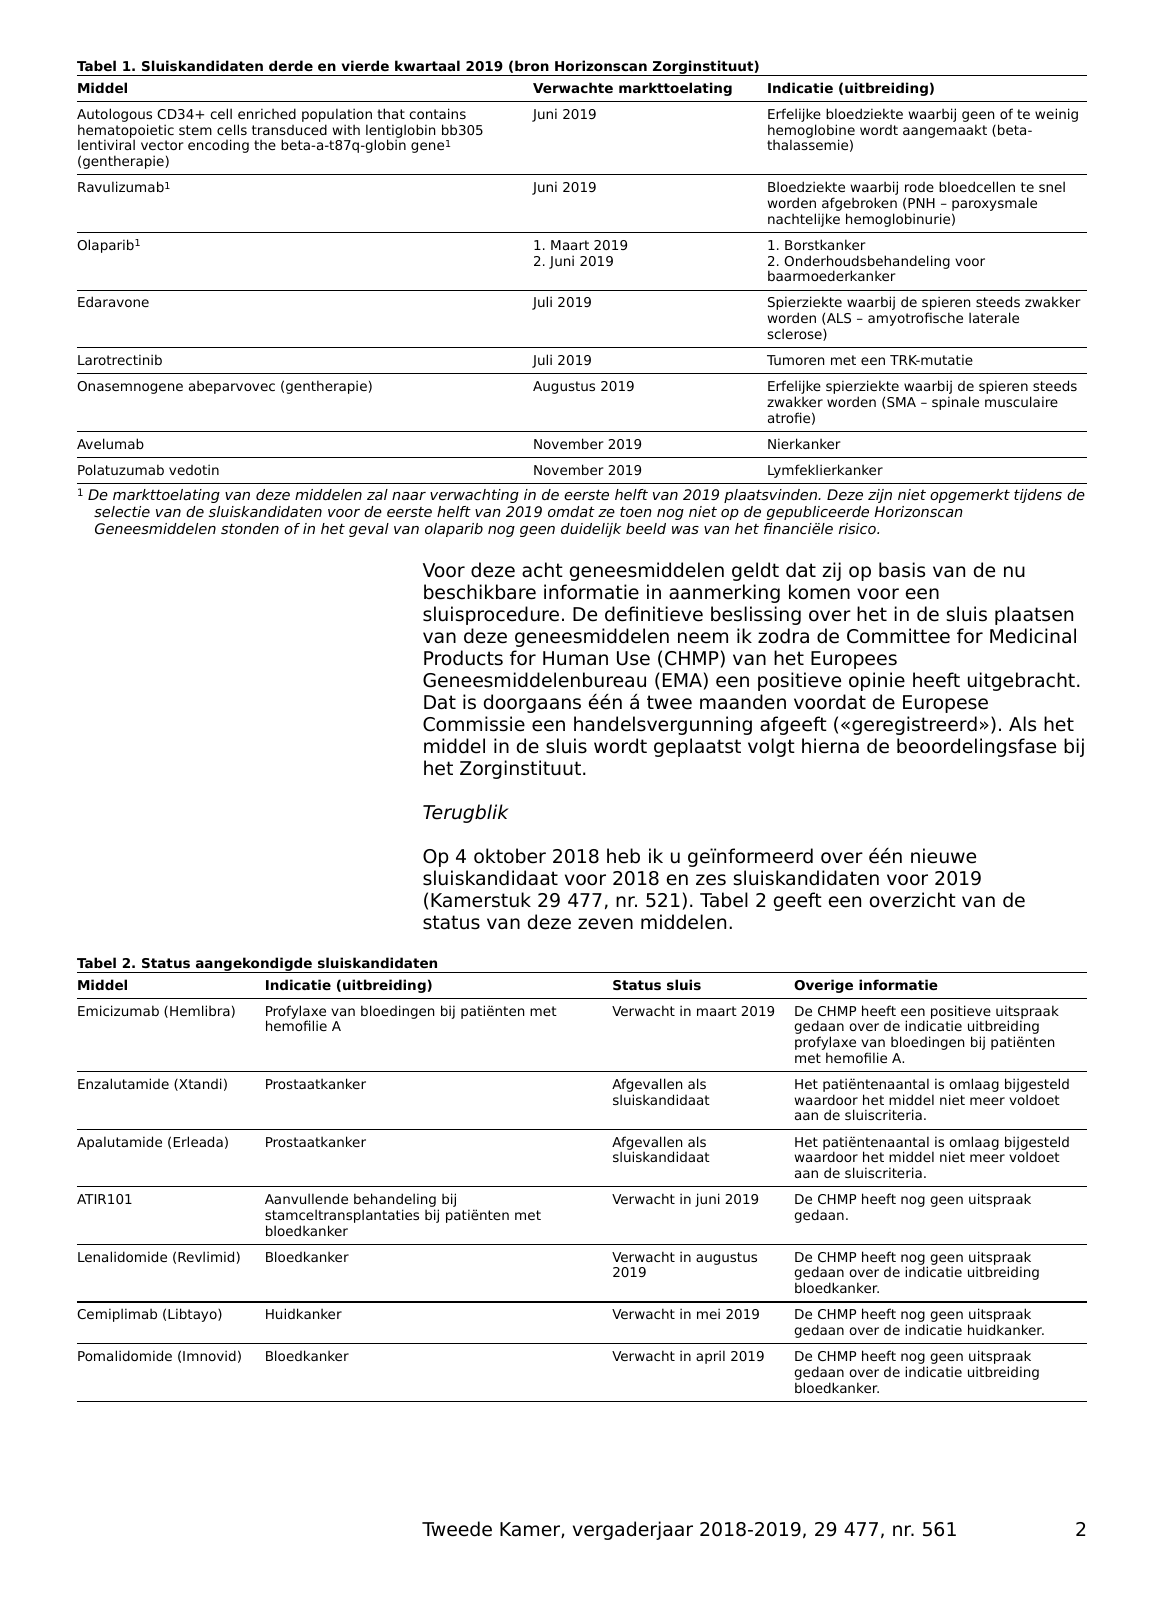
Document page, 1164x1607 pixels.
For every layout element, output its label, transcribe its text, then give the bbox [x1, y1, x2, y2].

table_cell Avelumab [77, 432, 527, 457]
table_cell Huidkanker [259, 1303, 606, 1343]
table_cell Verwacht in mei 2019 [606, 1303, 788, 1343]
table_cell Augustus 2019 [527, 374, 761, 431]
table_cell Ravulizumab1 [77, 175, 527, 232]
table_cell Overige informatie [788, 973, 1087, 998]
table_cell De CHMP heeft nog geen uitspraak gedaan. [788, 1187, 1087, 1244]
table_cell Bloedkanker [259, 1344, 606, 1401]
table_cell Emicizumab (Hemlibra) [77, 999, 259, 1071]
table_cell Verwacht in april 2019 [606, 1344, 788, 1401]
table_cell Polatuzumab vedotin [77, 458, 527, 483]
table_cell Status sluis [606, 973, 788, 998]
table_cell Prostaatkanker [259, 1072, 606, 1129]
table_cell Verwacht in juni 2019 [606, 1187, 788, 1244]
table_cell November 2019 [527, 458, 761, 483]
table_cell Juni 2019 [527, 102, 761, 174]
subtitle Terugblik [422, 802, 1087, 824]
table_cell 1. Maart 2019 2. Juni 2019 [527, 233, 761, 289]
text Op 4 oktober 2018 heb ik u geïnformeerd over één nieuwe sluiskandidaat voor 2018 en zes sluiskandidaten voor 2019 (Kamerstuk 29 477, nr. 521). Tabel 2 geeft een overzicht van de status van deze zeven middelen. [422, 846, 1087, 934]
table_cell Bloedziekte waarbij rode bloedcellen te snel worden afgebroken (PNH – paroxysmale nachtelijke hemoglobinurie) [761, 175, 1087, 232]
table_cell Erfelijke spierziekte waarbij de spieren steeds zwakker worden (SMA – spinale musculaire atrofie) [761, 374, 1087, 431]
table_cell Prostaatkanker [259, 1130, 606, 1186]
table_cell Enzalutamide (Xtandi) [77, 1072, 259, 1129]
table_cell Cemiplimab (Libtayo) [77, 1303, 259, 1343]
table_cell Edaravone [77, 291, 527, 347]
table_header Tabel 1. Sluiskandidaten derde en vierde kwartaal 2019 (bron Horizonscan Zorginstituut) [77, 59, 1087, 75]
table_cell Spierziekte waarbij de spieren steeds zwakker worden (ALS – amyotrofische laterale sclerose) [761, 291, 1087, 347]
table_cell Aanvullende behandeling bij stamceltransplantaties bij patiënten met bloedkanker [259, 1187, 606, 1244]
table_cell Indicatie (uitbreiding) [259, 973, 606, 998]
table_cell Verwacht in augustus 2019 [606, 1245, 788, 1301]
table_cell De CHMP heeft nog geen uitspraak gedaan over de indicatie huidkanker. [788, 1303, 1087, 1343]
table_cell Afgevallen als sluiskandidaat [606, 1072, 788, 1129]
table_cell Onasemnogene abeparvovec (gentherapie) [77, 374, 527, 431]
table_cell 1 De markttoelating van deze middelen zal naar verwachting in de eerste helft van 2019 plaatsvinden. Deze zijn niet opgemerkt tijdens de selectie van de sluiskandidaten voor de eerste helft van 2019 omdat ze toen nog niet op de gepubliceerde Horizonscan Geneesmiddelen stonden of in het geval van olaparib nog geen duidelijk beeld was van het financiële risico. [77, 484, 1087, 538]
table_cell Middel [77, 76, 527, 101]
table_cell Bloedkanker [259, 1245, 606, 1301]
table_header Tabel 2. Status aangekondigde sluiskandidaten [77, 956, 1087, 972]
text Voor deze acht geneesmiddelen geldt dat zij op basis van de nu beschikbare informatie in aanmerking komen voor een sluisprocedure. De definitieve beslissing over het in de sluis plaatsen van deze geneesmiddelen neem ik zodra de Committee for Medicinal Products for Human Use (CHMP) van het Europees Geneesmiddelenbureau (EMA) een positieve opinie heeft uitgebracht. Dat is doorgaans één á twee maanden voordat de Europese Commissie een handelsvergunning afgeeft («geregistreerd»). Als het middel in de sluis wordt geplaatst volgt hierna de beoordelingsfase bij het Zorginstituut. [422, 560, 1087, 780]
table_cell Middel [77, 973, 259, 998]
table_cell Lymfeklierkanker [761, 458, 1087, 483]
table_cell ATIR101 [77, 1187, 259, 1244]
table_cell Indicatie (uitbreiding) [761, 76, 1087, 101]
table_cell De CHMP heeft een positieve uitspraak gedaan over de indicatie uitbreiding profylaxe van bloedingen bij patiënten met hemofilie A. [788, 999, 1087, 1071]
table_cell Juli 2019 [527, 348, 761, 373]
table_cell Apalutamide (Erleada) [77, 1130, 259, 1186]
table_cell Juli 2019 [527, 291, 761, 347]
table_cell Pomalidomide (Imnovid) [77, 1344, 259, 1401]
table_cell De CHMP heeft nog geen uitspraak gedaan over de indicatie uitbreiding bloedkanker. [788, 1344, 1087, 1401]
table_cell November 2019 [527, 432, 761, 457]
table_cell Tumoren met een TRK-mutatie [761, 348, 1087, 373]
table_cell Verwachte markttoelating [527, 76, 761, 101]
table_cell Verwacht in maart 2019 [606, 999, 788, 1071]
table_cell Larotrectinib [77, 348, 527, 373]
table_cell Olaparib1 [77, 233, 527, 289]
table_cell Autologous CD34+ cell enriched population that contains hematopoietic stem cells transduced with lentiglobin bb305 lentiviral vector encoding the beta-a-t87q-globin gene1 (gentherapie) [77, 102, 527, 174]
table_cell Afgevallen als sluiskandidaat [606, 1130, 788, 1186]
table_cell Profylaxe van bloedingen bij patiënten met hemofilie A [259, 999, 606, 1071]
table_cell Juni 2019 [527, 175, 761, 232]
table_cell De CHMP heeft nog geen uitspraak gedaan over de indicatie uitbreiding bloedkanker. [788, 1245, 1087, 1301]
table_cell 1. Borstkanker 2. Onderhoudsbehandeling voor baarmoederkanker [761, 233, 1087, 289]
table_cell Lenalidomide (Revlimid) [77, 1245, 259, 1301]
table_cell Nierkanker [761, 432, 1087, 457]
table_cell Het patiëntenaantal is omlaag bijgesteld waardoor het middel niet meer voldoet aan de sluiscriteria. [788, 1130, 1087, 1186]
table_cell Erfelijke bloedziekte waarbij geen of te weinig hemoglobine wordt aangemaakt (beta-thalassemie) [761, 102, 1087, 174]
table_cell Het patiëntenaantal is omlaag bijgesteld waardoor het middel niet meer voldoet aan de sluiscriteria. [788, 1072, 1087, 1129]
